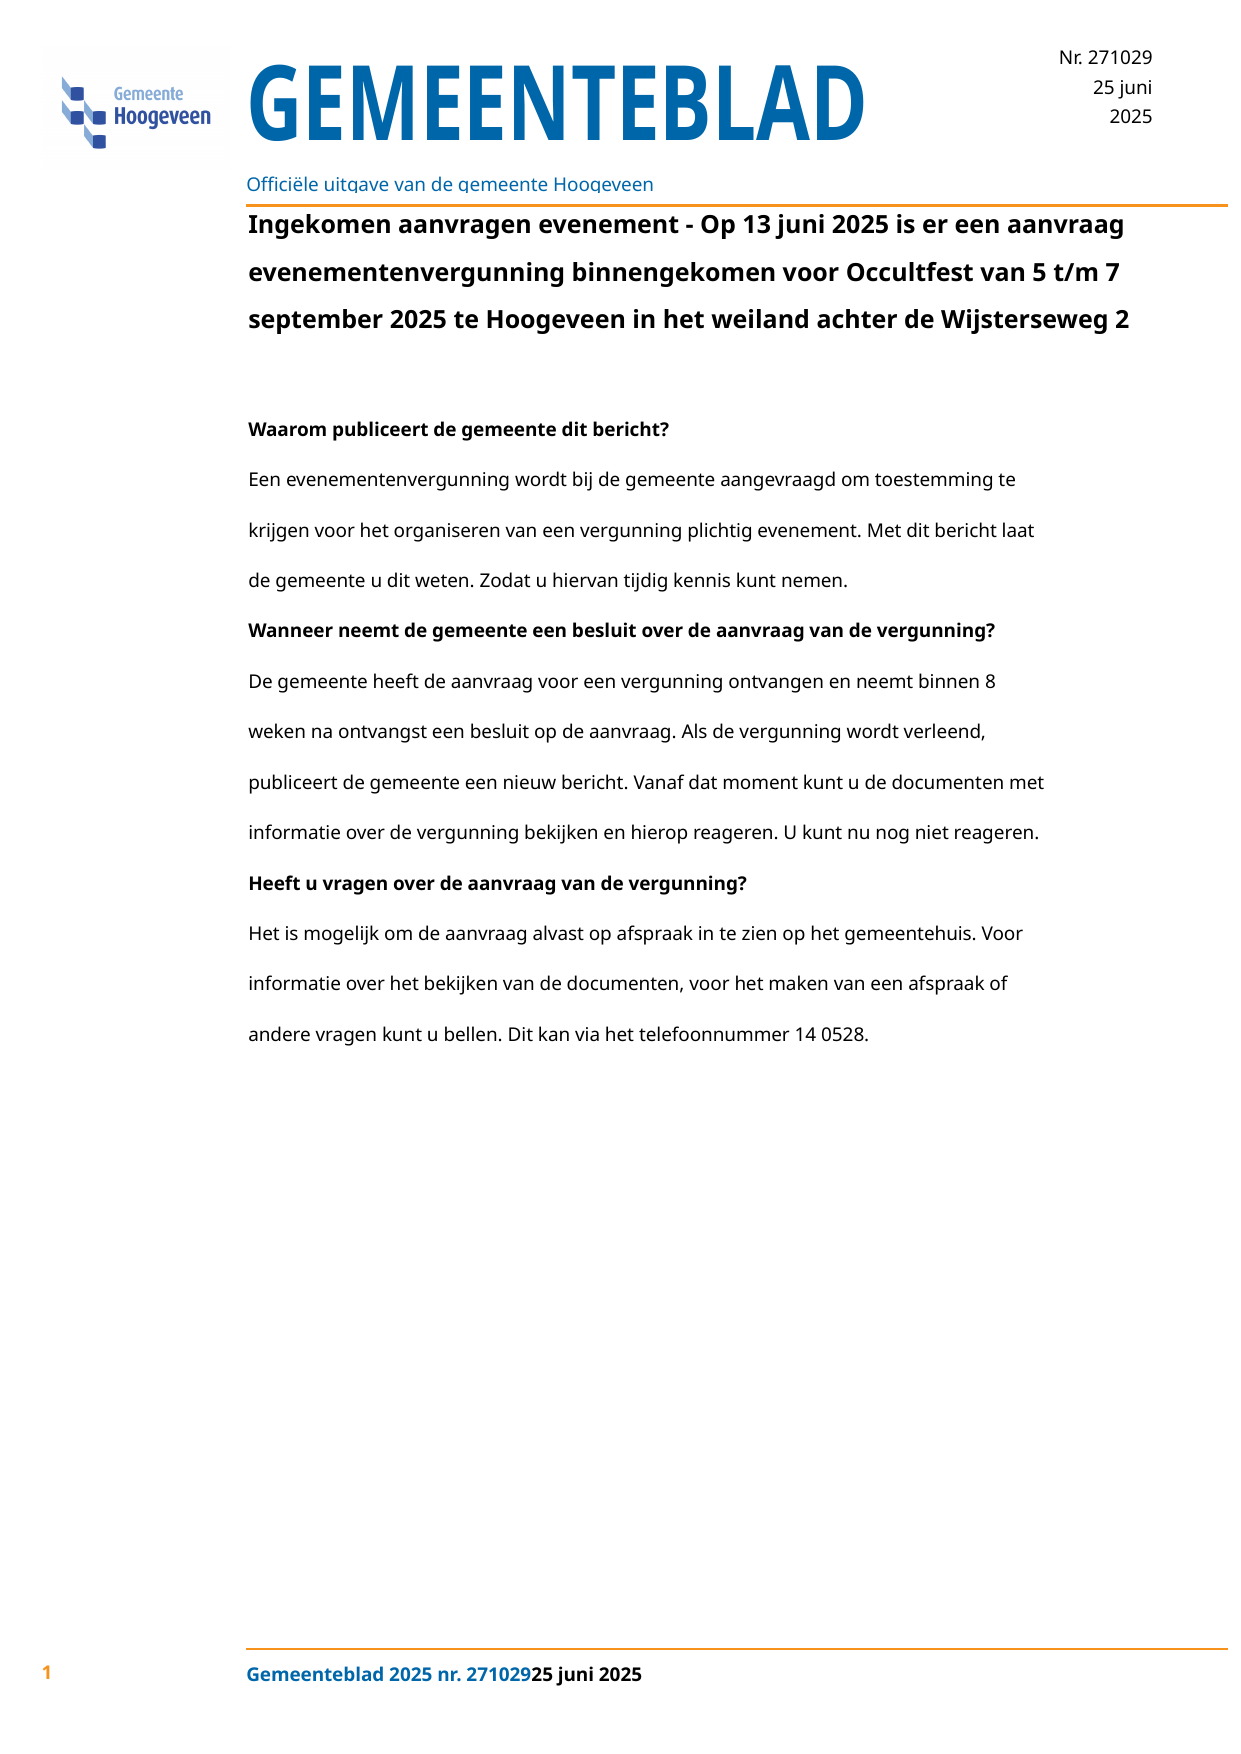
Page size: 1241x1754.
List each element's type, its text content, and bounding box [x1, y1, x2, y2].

text weken na ontvangst een besluit op de aanvraag. Als de vergunning wordt verleend, [248, 718, 1152, 744]
text publiceert de gemeente een nieuw bericht. Vanaf dat moment kunt u de documenten met [248, 769, 1152, 794]
text informatie over de vergunning bekijken en hierop reageren. U kunt nu nog niet reageren. [248, 819, 1152, 845]
text De gemeente heeft de aanvraag voor een vergunning ontvangen en neemt binnen 8 [248, 668, 1152, 694]
text andere vragen kunt u bellen. Dit kan via het telefoonnummer 14 0528. [248, 1021, 1152, 1047]
text de gemeente u dit weten. Zodat u hiervan tijdig kennis kunt nemen. [248, 567, 1152, 593]
text Ingekomen aanvragen evenement - Op 13 juni 2025 is er een aanvraag evenementenvergunning binnengekomen voor Occultfest van 5 t/m 7 september 2025 te Hoogeveen in het weiland achter de Wijsterseweg 2 [248, 207, 1152, 336]
picture [41, 47, 231, 172]
text Heeft u vragen over de aanvraag van de vergunning? [248, 870, 1152, 895]
text informatie over het bekijken van de documenten, voor het maken van een afspraak of [248, 971, 1152, 996]
text Het is mogelijk om de aanvraag alvast op afspraak in te zien op het gemeentehuis. Voor [248, 920, 1152, 946]
text krijgen voor het organiseren van een vergunning plichtig evenement. Met dit bericht laat [248, 517, 1152, 542]
text Waarom publiceert de gemeente dit bericht? [248, 416, 1152, 442]
text Een evenementenvergunning wordt bij de gemeente aangevraagd om toestemming te [248, 466, 1152, 492]
text Wanneer neemt de gemeente een besluit over de aanvraag van de vergunning? [248, 618, 1152, 643]
